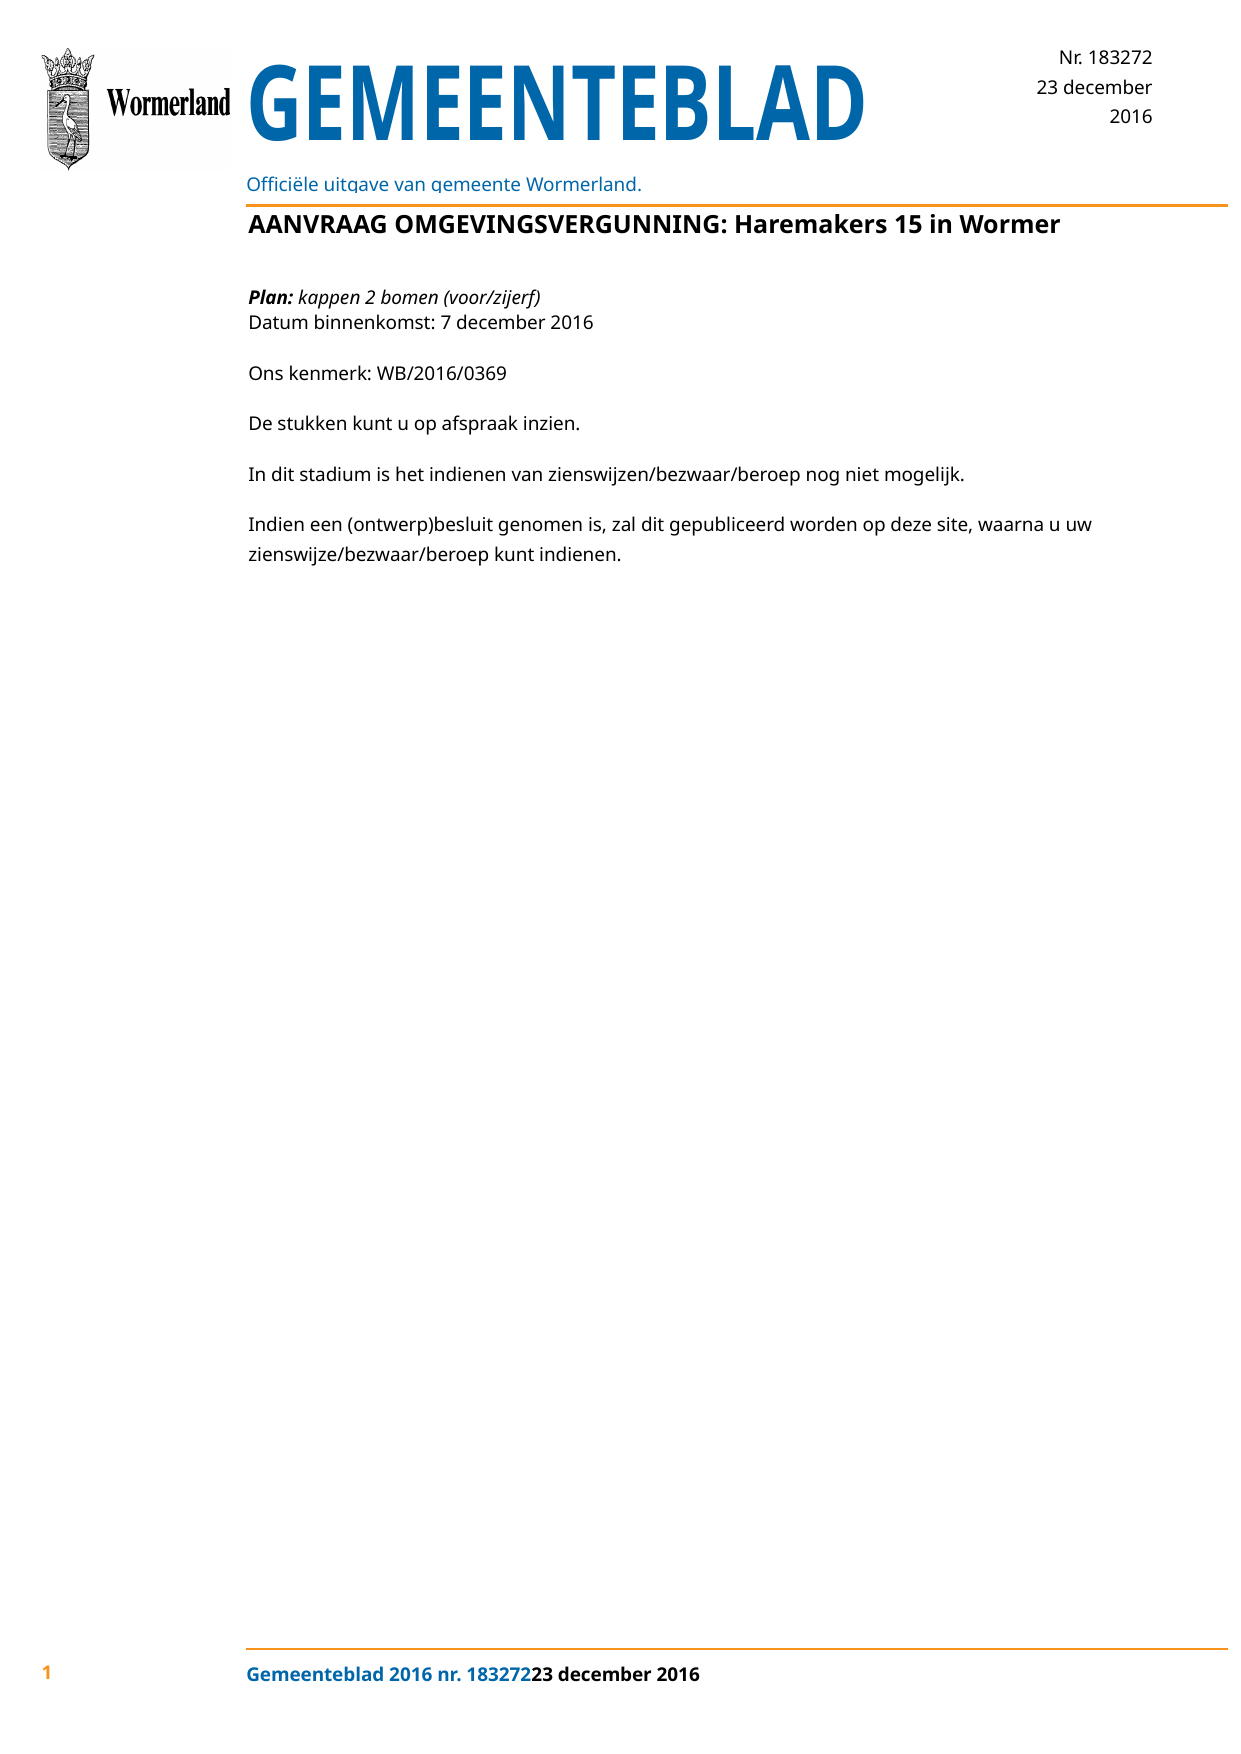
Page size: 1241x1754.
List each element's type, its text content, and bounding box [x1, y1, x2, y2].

text Datum binnenkomst: 7 december 2016 [248, 309, 1152, 335]
text AANVRAAG OMGEVINGSVERGUNNING: Haremakers 15 in Wormer [248, 207, 1152, 241]
text De stukken kunt u op afspraak inzien. [248, 410, 1152, 436]
picture [41, 47, 231, 172]
text Ons kenmerk: WB/2016/0369 [248, 360, 1152, 386]
text Indien een (ontwerp)besluit genomen is, zal dit gepubliceerd worden op deze site, waarna u uw zienswijze/bezwaar/beroep kunt indienen. [248, 511, 1152, 567]
text In dit stadium is het indienen van zienswijzen/bezwaar/beroep nog niet mogelijk. [248, 461, 1152, 487]
text Plan: kappen 2 bomen (voor/zijerf) [248, 284, 1152, 309]
